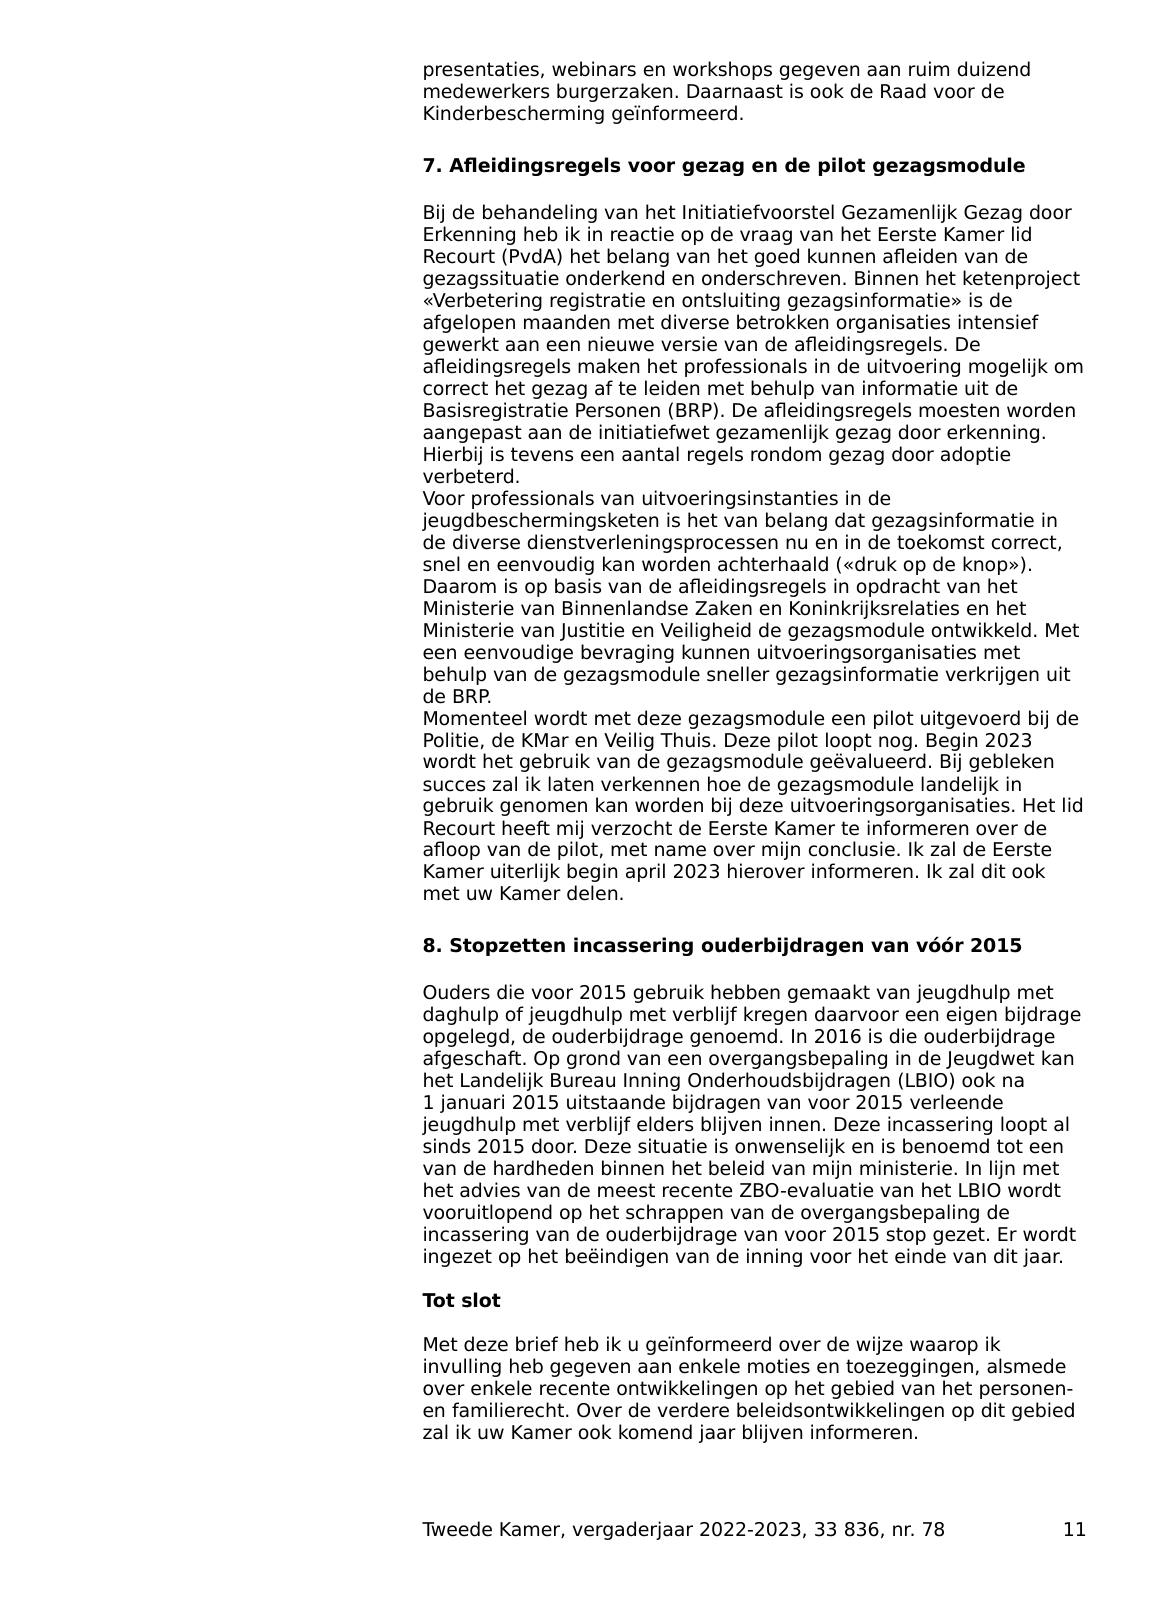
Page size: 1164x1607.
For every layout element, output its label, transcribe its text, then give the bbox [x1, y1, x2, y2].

text Voor professionals van uitvoeringsinstanties in de jeugdbeschermingsketen is het van belang dat gezagsinformatie in de diverse dienstverleningsprocessen nu en in de toekomst correct, snel en eenvoudig kan worden achterhaald («druk op de knop»). Daarom is op basis van de afleidingsregels in opdracht van het Ministerie van Binnenlandse Zaken en Koninkrijksrelaties en het Ministerie van Justitie en Veiligheid de gezagsmodule ontwikkeld. Met een eenvoudige bevraging kunnen uitvoeringsorganisaties met behulp van de gezagsmodule sneller gezagsinformatie verkrijgen uit de BRP. [422, 488, 1087, 707]
subtitle 8. Stopzetten incassering ouderbijdragen van vóór 2015 [422, 935, 1087, 957]
subtitle Tot slot [422, 1290, 1087, 1312]
text Ouders die voor 2015 gebruik hebben gemaakt van jeugdhulp met daghulp of jeugdhulp met verblijf kregen daarvoor een eigen bijdrage opgelegd, de ouderbijdrage genoemd. In 2016 is die ouderbijdrage afgeschaft. Op grond van een overgangsbepaling in de Jeugdwet kan het Landelijk Bureau Inning Onderhoudsbijdragen (LBIO) ook na 1 januari 2015 uitstaande bijdragen van voor 2015 verleende jeugdhulp met verblijf elders blijven innen. Deze incassering loopt al sinds 2015 door. Deze situatie is onwenselijk en is benoemd tot een van de hardheden binnen het beleid van mijn ministerie. In lijn met het advies van de meest recente ZBO-evaluatie van het LBIO wordt vooruitlopend op het schrappen van de overgangsbepaling de incassering van de ouderbijdrage van voor 2015 stop gezet. Er wordt ingezet op het beëindigen van de inning voor het einde van dit jaar. [422, 982, 1087, 1268]
subtitle 7. Afleidingsregels voor gezag en de pilot gezagsmodule [422, 155, 1087, 177]
text Met deze brief heb ik u geïnformeerd over de wijze waarop ik invulling heb gegeven aan enkele moties en toezeggingen, alsmede over enkele recente ontwikkelingen op het gebied van het personen- en familierecht. Over de verdere beleidsontwikkelingen op dit gebied zal ik uw Kamer ook komend jaar blijven informeren. [422, 1334, 1087, 1444]
text Momenteel wordt met deze gezagsmodule een pilot uitgevoerd bij de Politie, de KMar en Veilig Thuis. Deze pilot loopt nog. Begin 2023 wordt het gebruik van de gezagsmodule geëvalueerd. Bij gebleken succes zal ik laten verkennen hoe de gezagsmodule landelijk in gebruik genomen kan worden bij deze uitvoeringsorganisaties. Het lid Recourt heeft mij verzocht de Eerste Kamer te informeren over de afloop van de pilot, met name over mijn conclusie. Ik zal de Eerste Kamer uiterlijk begin april 2023 hierover informeren. Ik zal dit ook met uw Kamer delen. [422, 707, 1087, 905]
text presentaties, webinars en workshops gegeven aan ruim duizend medewerkers burgerzaken. Daarnaast is ook de Raad voor de Kinderbescherming geïnformeerd. [422, 59, 1087, 125]
text Bij de behandeling van het Initiatiefvoorstel Gezamenlijk Gezag door Erkenning heb ik in reactie op de vraag van het Eerste Kamer lid Recourt (PvdA) het belang van het goed kunnen afleiden van de gezagssituatie onderkend en onderschreven. Binnen het ketenproject «Verbetering registratie en ontsluiting gezagsinformatie» is de afgelopen maanden met diverse betrokken organisaties intensief gewerkt aan een nieuwe versie van de afleidingsregels. De afleidingsregels maken het professionals in de uitvoering mogelijk om correct het gezag af te leiden met behulp van informatie uit de Basisregistratie Personen (BRP). De afleidingsregels moesten worden aangepast aan de initiatiefwet gezamenlijk gezag door erkenning. Hierbij is tevens een aantal regels rondom gezag door adoptie verbeterd. [422, 202, 1087, 488]
